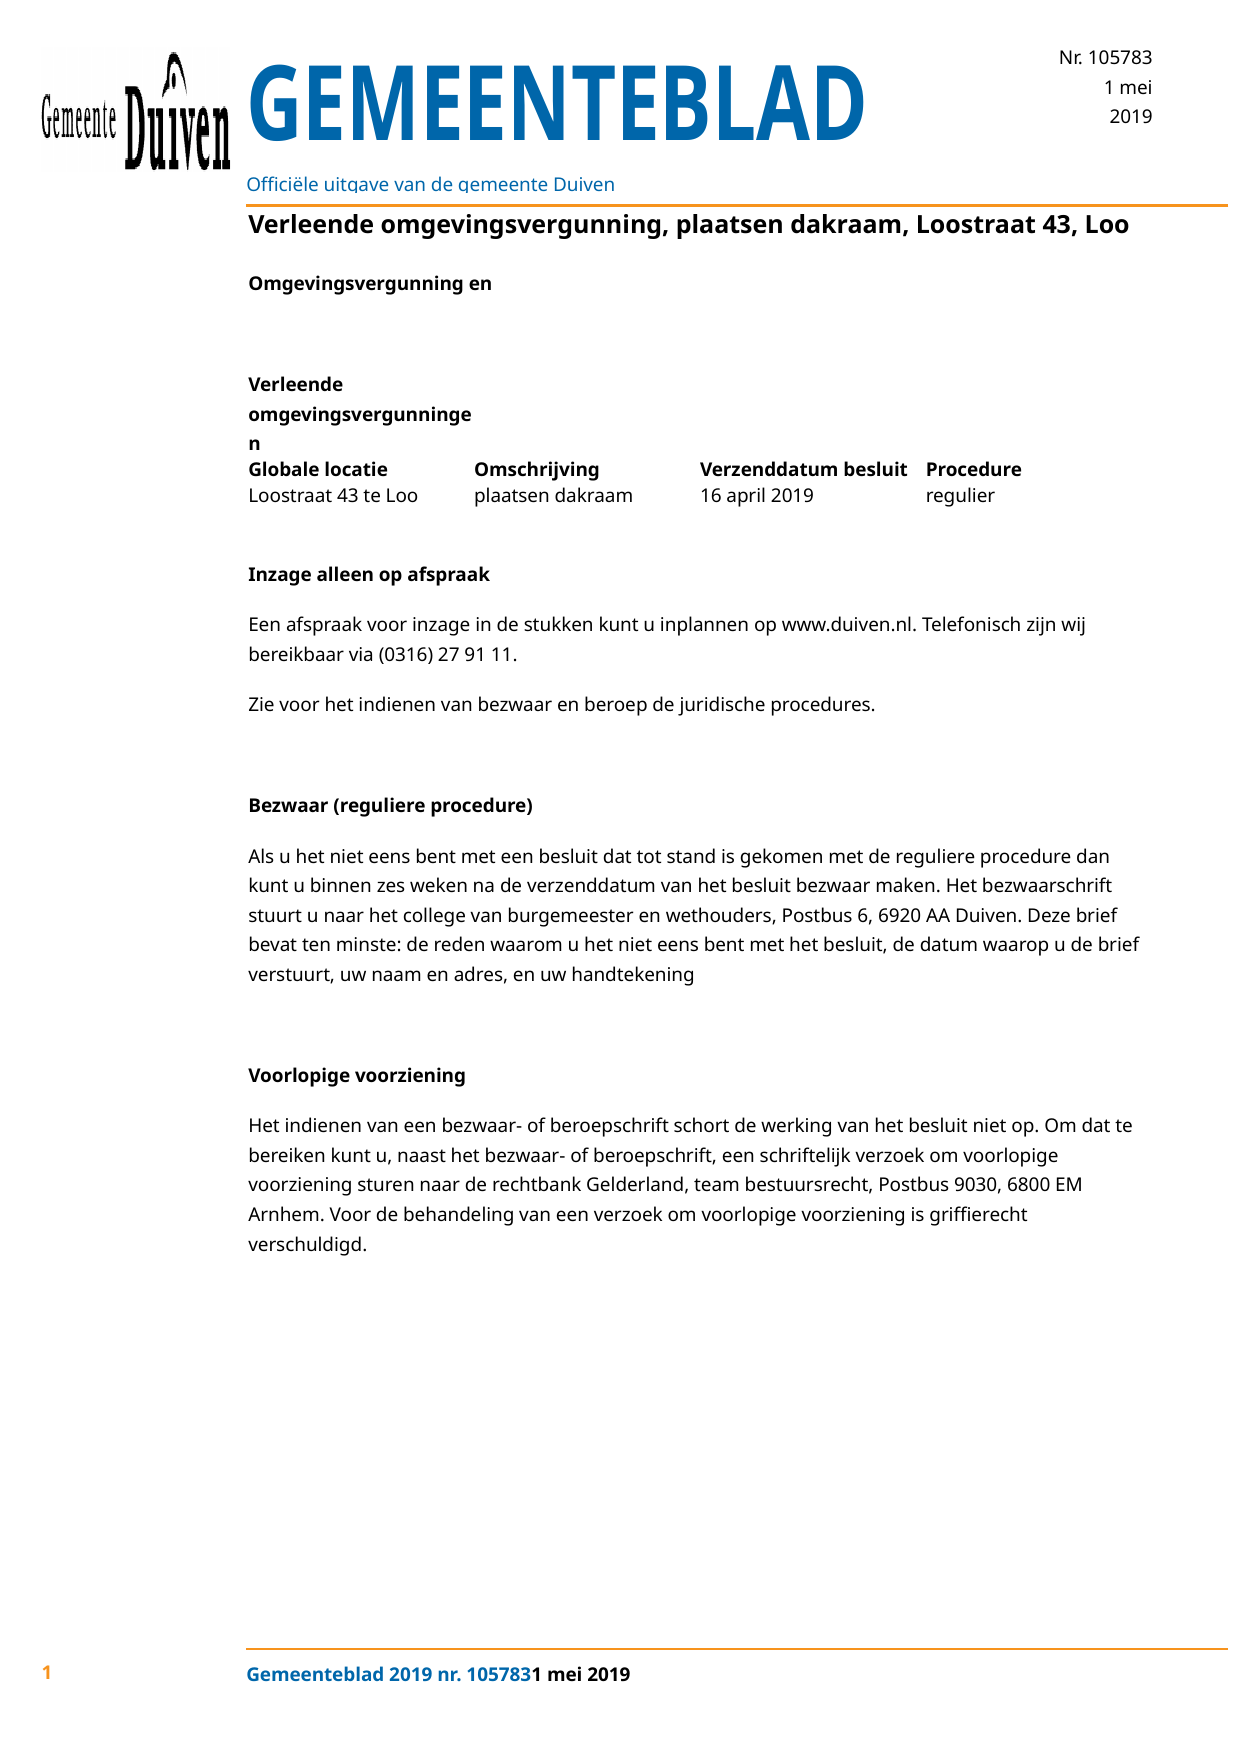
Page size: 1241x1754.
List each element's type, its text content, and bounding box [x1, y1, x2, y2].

table_header Verleende omgevingsvergunningen [248, 371, 474, 456]
text Inzage alleen op afspraak [248, 561, 1152, 587]
text Verleende omgevingsvergunning, plaatsen dakraam, Loostraat 43, Loo [248, 207, 1152, 241]
table_cell Loostraat 43 te Loo [248, 482, 474, 508]
text Als u het niet eens bent met een besluit dat tot stand is gekomen met de reguliere procedure dan kunt u binnen zes weken na de verzenddatum van het besluit bezwaar maken. Het bezwaarschrift stuurt u naar het college van burgemeester en wethouders, Postbus 6, 6920 AA Duiven. Deze brief bevat ten minste: de reden waarom u het niet eens bent met het besluit, de datum waarop u de brief verstuurt, uw naam en adres, en uw handtekening [248, 843, 1152, 987]
text Omgevingsvergunning en [248, 270, 1152, 296]
table_cell regulier [926, 482, 1152, 508]
text Het indienen van een bezwaar- of beroepschrift schort de werking van het besluit niet op. Om dat te bereiken kunt u, naast het bezwaar- of beroepschrift, een schriftelijk verzoek om voorlopige voorziening sturen naar de rechtbank Gelderland, team bestuursrecht, Postbus 9030, 6800 EM Arnhem. Voor de behandeling van een verzoek om voorlopige voorziening is griffierecht verschuldigd. [248, 1112, 1152, 1257]
text Voorlopige voorziening [248, 1062, 1152, 1088]
text Zie voor het indienen van bezwaar en beroep de juridische procedures. [248, 692, 1152, 717]
table_cell Omschrijving [474, 456, 700, 482]
table_cell plaatsen dakraam [474, 482, 700, 508]
picture [41, 47, 231, 172]
table_cell Globale locatie [248, 456, 474, 482]
table_cell Verzenddatum besluit [700, 456, 926, 482]
table_cell 16 april 2019 [700, 482, 926, 508]
text Bezwaar (reguliere procedure) [248, 792, 1152, 818]
table_cell Procedure [926, 456, 1152, 482]
text Een afspraak voor inzage in de stukken kunt u inplannen op www.duiven.nl. Telefonisch zijn wij bereikbaar via (0316) 27 91 11. [248, 612, 1152, 667]
